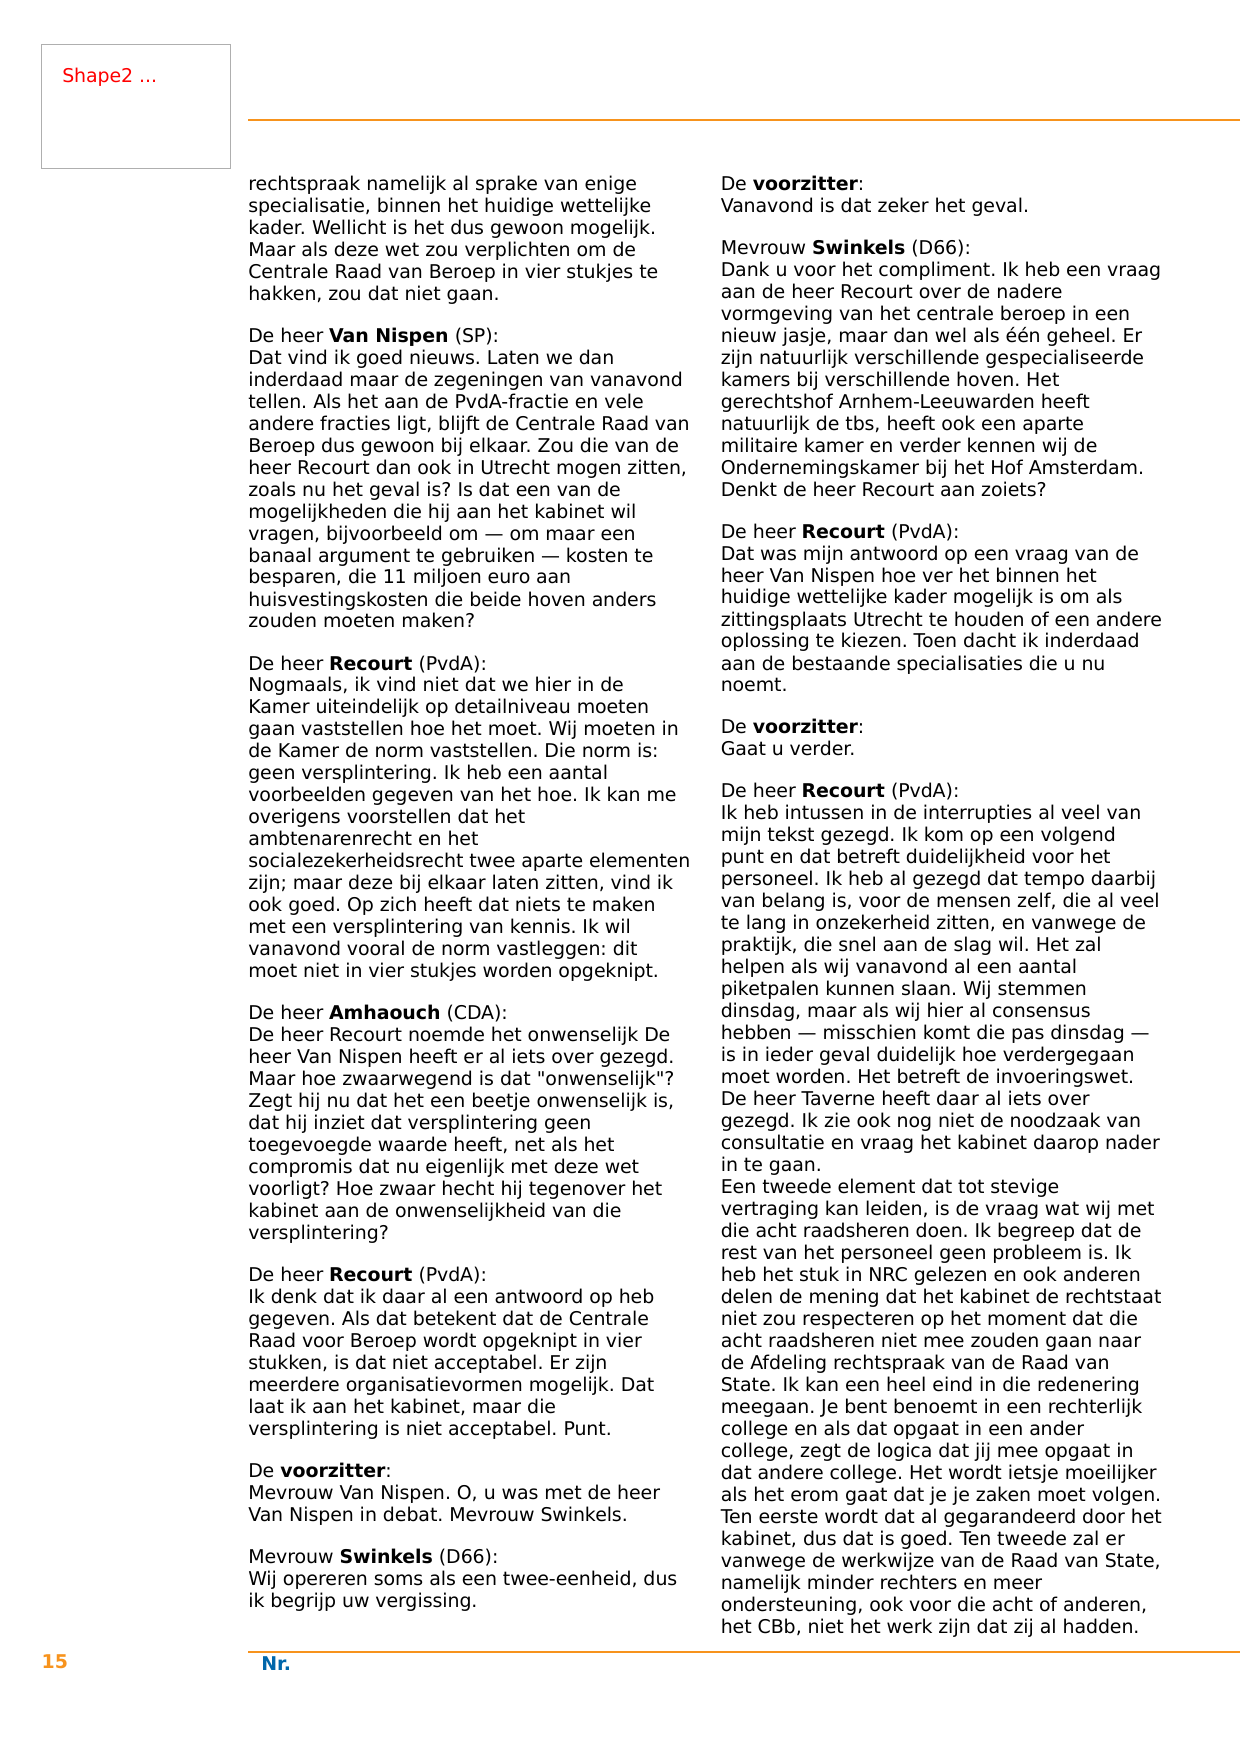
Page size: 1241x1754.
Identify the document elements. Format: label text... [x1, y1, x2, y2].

text De heer Recourt (PvdA): [248, 1264, 691, 1286]
text De voorzitter: [248, 1460, 691, 1482]
text Mevrouw Van Nispen. O, u was met de heer Van Nispen in debat. Mevrouw Swinkels. [248, 1482, 691, 1526]
text Nogmaals, ik vind niet dat we hier in de Kamer uiteindelijk op detailniveau moeten gaan vaststellen hoe het moet. Wij moeten in de Kamer de norm vaststellen. Die norm is: geen versplintering. Ik heb een aantal voorbeelden gegeven van het hoe. Ik kan me overigens voorstellen dat het ambtenarenrecht en het socialezekerheidsrecht twee aparte elementen zijn; maar deze bij elkaar laten zitten, vind ik ook goed. Op zich heeft dat niets te maken met een versplintering van kennis. Ik wil vanavond vooral de norm vastleggen: dit moet niet in vier stukjes worden opgeknipt. [248, 674, 691, 982]
text Wij opereren soms als een twee-eenheid, dus ik begrijp uw vergissing. [248, 1568, 691, 1612]
text Ik heb intussen in de interrupties al veel van mijn tekst gezegd. Ik kom op een volgend punt en dat betreft duidelijkheid voor het personeel. Ik heb al gezegd dat tempo daarbij van belang is, voor de mensen zelf, die al veel te lang in onzekerheid zitten, en vanwege de praktijk, die snel aan de slag wil. Het zal helpen als wij vanavond al een aantal piketpalen kunnen slaan. Wij stemmen dinsdag, maar als wij hier al consensus hebben — misschien komt die pas dinsdag — is in ieder geval duidelijk hoe verdergegaan moet worden. Het betreft de invoeringswet. De heer Taverne heeft daar al iets over gezegd. Ik zie ook nog niet de noodzaak van consultatie en vraag het kabinet daarop nader in te gaan. [721, 802, 1163, 1176]
text Gaat u verder. [721, 738, 1163, 760]
text De heer Van Nispen (SP): [248, 325, 691, 347]
text Dank u voor het compliment. Ik heb een vraag aan de heer Recourt over de nadere vormgeving van het centrale beroep in een nieuw jasje, maar dan wel als één geheel. Er zijn natuurlijk verschillende gespecialiseerde kamers bij verschillende hoven. Het gerechtshof Arnhem-Leeuwarden heeft natuurlijk de tbs, heeft ook een aparte militaire kamer en verder kennen wij de Ondernemingskamer bij het Hof Amsterdam. Denkt de heer Recourt aan zoiets? [721, 259, 1163, 501]
text Dat vind ik goed nieuws. Laten we dan inderdaad maar de zegeningen van vanavond tellen. Als het aan de PvdA-fractie en vele andere fracties ligt, blijft de Centrale Raad van Beroep dus gewoon bij elkaar. Zou die van de heer Recourt dan ook in Utrecht mogen zitten, zoals nu het geval is? Is dat een van de mogelijkheden die hij aan het kabinet wil vragen, bijvoorbeeld om — om maar een banaal argument te gebruiken — kosten te besparen, die 11 miljoen euro aan huisvestingskosten die beide hoven anders zouden moeten maken? [248, 347, 691, 632]
text rechtspraak namelijk al sprake van enige specialisatie, binnen het huidige wettelijke kader. Wellicht is het dus gewoon mogelijk. Maar als deze wet zou verplichten om de Centrale Raad van Beroep in vier stukjes te hakken, zou dat niet gaan. [248, 173, 691, 305]
text De heer Recourt (PvdA): [248, 652, 691, 674]
text Een tweede element dat tot stevige vertraging kan leiden, is de vraag wat wij met die acht raadsheren doen. Ik begreep dat de rest van het personeel geen probleem is. Ik heb het stuk in NRC gelezen en ook anderen delen de mening dat het kabinet de rechtstaat niet zou respecteren op het moment dat die acht raadsheren niet mee zouden gaan naar de Afdeling rechtspraak van de Raad van State. Ik kan een heel eind in die redenering meegaan. Je bent benoemt in een rechterlijk college en als dat opgaat in een ander college, zegt de logica dat jij mee opgaat in dat andere college. Het wordt ietsje moeilijker als het erom gaat dat je je zaken moet volgen. Ten eerste wordt dat al gegarandeerd door het kabinet, dus dat is goed. Ten tweede zal er vanwege de werkwijze van de Raad van State, namelijk minder rechters en meer ondersteuning, ook voor die acht of anderen, het CBb, niet het werk zijn dat zij al hadden. [721, 1176, 1163, 1637]
text De voorzitter: [721, 716, 1163, 738]
text De heer Recourt (PvdA): [721, 521, 1163, 542]
text De voorzitter: [721, 173, 1163, 195]
text Vanavond is dat zeker het geval. [721, 195, 1163, 217]
text Mevrouw Swinkels (D66): [248, 1546, 691, 1568]
text Dat was mijn antwoord op een vraag van de heer Van Nispen hoe ver het binnen het huidige wettelijke kader mogelijk is om als zittingsplaats Utrecht te houden of een andere oplossing te kiezen. Toen dacht ik inderdaad aan de bestaande specialisaties die u nu noemt. [721, 542, 1163, 696]
text Mevrouw Swinkels (D66): [721, 237, 1163, 259]
text De heer Amhaouch (CDA): [248, 1002, 691, 1024]
text Ik denk dat ik daar al een antwoord op heb gegeven. Als dat betekent dat de Centrale Raad voor Beroep wordt opgeknipt in vier stukken, is dat niet acceptabel. Er zijn meerdere organisatievormen mogelijk. Dat laat ik aan het kabinet, maar die versplintering is niet acceptabel. Punt. [248, 1286, 691, 1440]
text De heer Recourt (PvdA): [721, 780, 1163, 802]
text De heer Recourt noemde het onwenselijk De heer Van Nispen heeft er al iets over gezegd. Maar hoe zwaarwegend is dat "onwenselijk"? Zegt hij nu dat het een beetje onwenselijk is, dat hij inziet dat versplintering geen toegevoegde waarde heeft, net als het compromis dat nu eigenlijk met deze wet voorligt? Hoe zwaar hecht hij tegenover het kabinet aan de onwenselijkheid van die versplintering? [248, 1024, 691, 1244]
